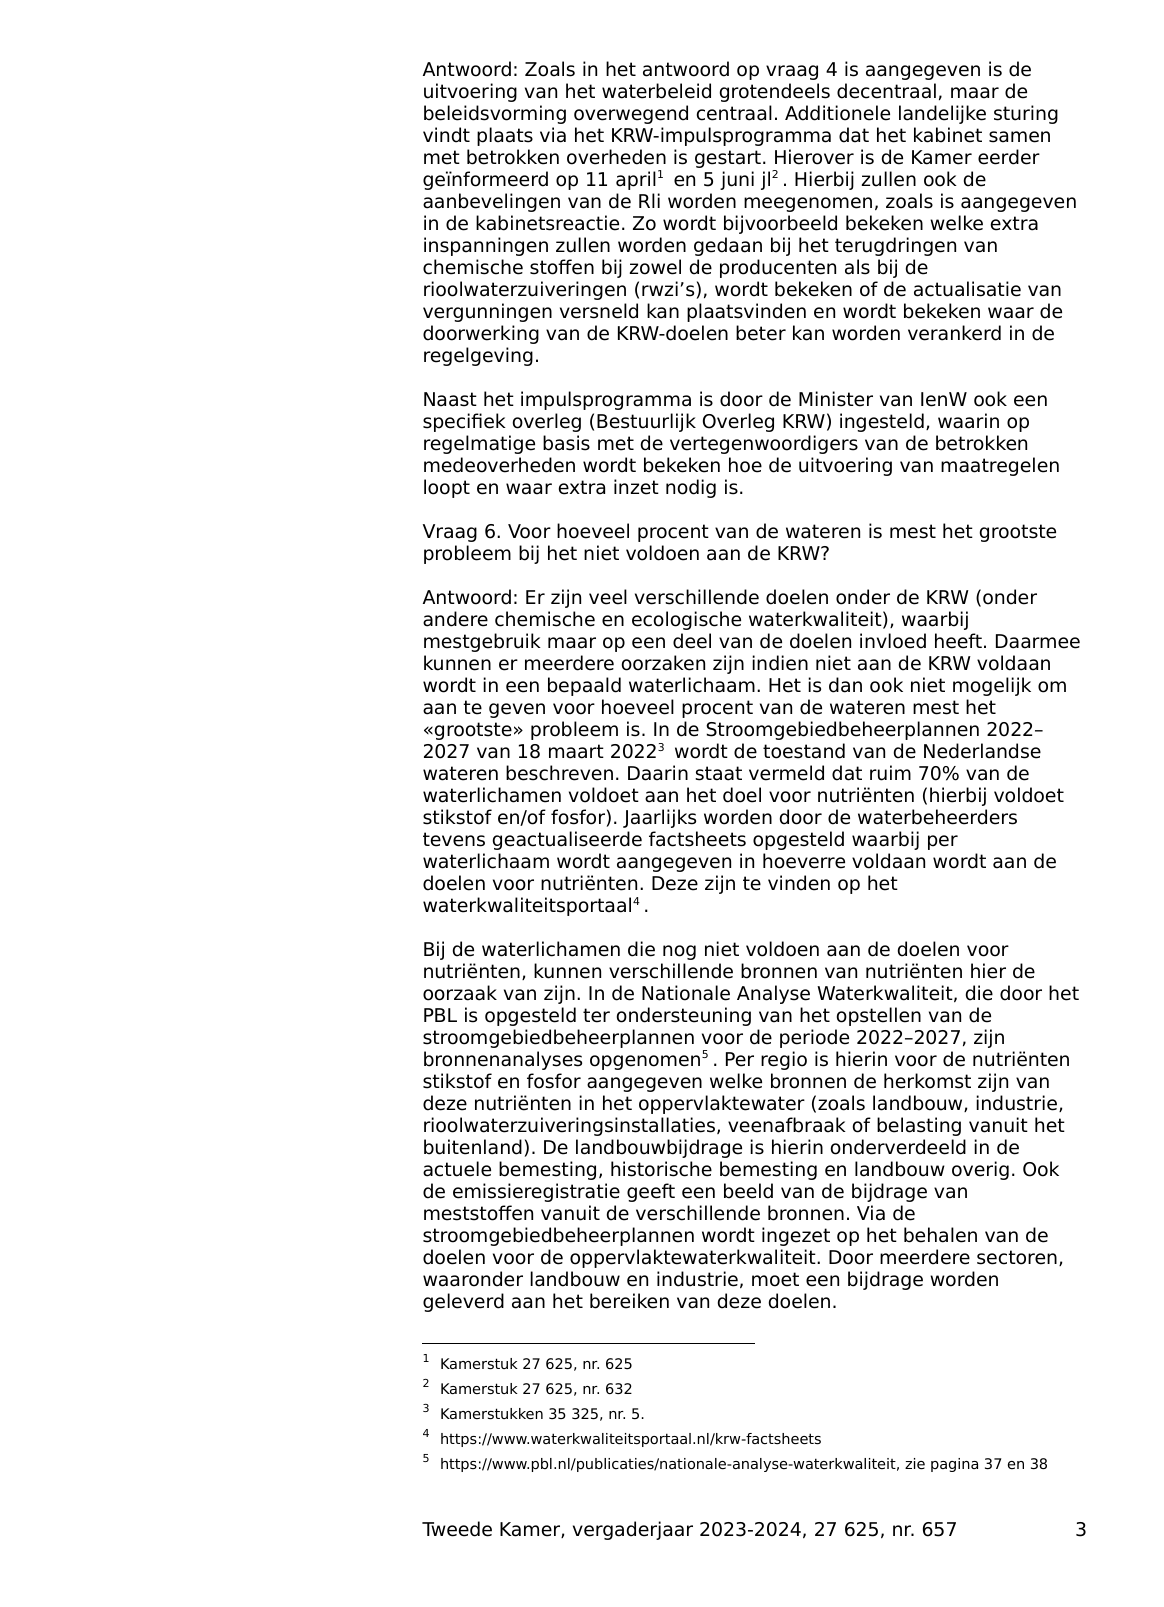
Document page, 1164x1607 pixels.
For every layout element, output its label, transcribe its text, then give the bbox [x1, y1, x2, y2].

text https://www.waterkwaliteitsportaal.nl/krw-factsheets [422, 1427, 1087, 1449]
text Antwoord: Zoals in het antwoord op vraag 4 is aangegeven is de uitvoering van het waterbeleid grotendeels decentraal, maar de beleidsvorming overwegend centraal. Additionele landelijke sturing vindt plaats via het KRW-impulsprogramma dat het kabinet samen met betrokken overheden is gestart. Hierover is de Kamer eerder geïnformeerd op 11 april en 5 juni jl. Hierbij zullen ook de aanbevelingen van de Rli worden meegenomen, zoals is aangegeven in de kabinetsreactie. Zo wordt bijvoorbeeld bekeken welke extra inspanningen zullen worden gedaan bij het terugdringen van chemische stoffen bij zowel de producenten als bij de rioolwaterzuiveringen (rwzi’s), wordt bekeken of de actualisatie van vergunningen versneld kan plaatsvinden en wordt bekeken waar de doorwerking van de KRW-doelen beter kan worden verankerd in de regelgeving. [422, 59, 1087, 367]
text Antwoord: Er zijn veel verschillende doelen onder de KRW (onder andere chemische en ecologische waterkwaliteit), waarbij mestgebruik maar op een deel van de doelen invloed heeft. Daarmee kunnen er meerdere oorzaken zijn indien niet aan de KRW voldaan wordt in een bepaald waterlichaam. Het is dan ook niet mogelijk om aan te geven voor hoeveel procent van de wateren mest het «grootste» probleem is. In de Stroomgebiedbeheerplannen 2022–2027 van 18 maart 2022 wordt de toestand van de Nederlandse wateren beschreven. Daarin staat vermeld dat ruim 70% van de waterlichamen voldoet aan het doel voor nutriënten (hierbij voldoet stikstof en/of fosfor). Jaarlijks worden door de waterbeheerders tevens geactualiseerde factsheets opgesteld waarbij per waterlichaam wordt aangegeven in hoeverre voldaan wordt aan de doelen voor nutriënten. Deze zijn te vinden op het waterkwaliteitsportaal. [422, 587, 1087, 917]
text Kamerstukken 35 325, nr. 5. [422, 1402, 1087, 1424]
text Kamerstuk 27 625, nr. 632 [422, 1377, 1087, 1399]
text https://www.pbl.nl/publicaties/nationale-analyse-waterkwaliteit, zie pagina 37 en 38 [422, 1452, 1087, 1474]
text Kamerstuk 27 625, nr. 625 [422, 1352, 1087, 1374]
text Bij de waterlichamen die nog niet voldoen aan de doelen voor nutriënten, kunnen verschillende bronnen van nutriënten hier de oorzaak van zijn. In de Nationale Analyse Waterkwaliteit, die door het PBL is opgesteld ter ondersteuning van het opstellen van de stroomgebiedbeheerplannen voor de periode 2022–2027, zijn bronnenanalyses opgenomen. Per regio is hierin voor de nutriënten stikstof en fosfor aangegeven welke bronnen de herkomst zijn van deze nutriënten in het oppervlaktewater (zoals landbouw, industrie, rioolwaterzuiveringsinstallaties, veenafbraak of belasting vanuit het buitenland). De landbouwbijdrage is hierin onderverdeeld in de actuele bemesting, historische bemesting en landbouw overig. Ook de emissieregistratie geeft een beeld van de bijdrage van meststoffen vanuit de verschillende bronnen. Via de stroomgebiedbeheerplannen wordt ingezet op het behalen van de doelen voor de oppervlaktewaterkwaliteit. Door meerdere sectoren, waaronder landbouw en industrie, moet een bijdrage worden geleverd aan het bereiken van deze doelen. [422, 939, 1087, 1313]
text Vraag 6. Voor hoeveel procent van de wateren is mest het grootste probleem bij het niet voldoen aan de KRW? [422, 521, 1087, 565]
text Naast het impulsprogramma is door de Minister van IenW ook een specifiek overleg (Bestuurlijk Overleg KRW) ingesteld, waarin op regelmatige basis met de vertegenwoordigers van de betrokken medeoverheden wordt bekeken hoe de uitvoering van maatregelen loopt en waar extra inzet nodig is. [422, 389, 1087, 499]
